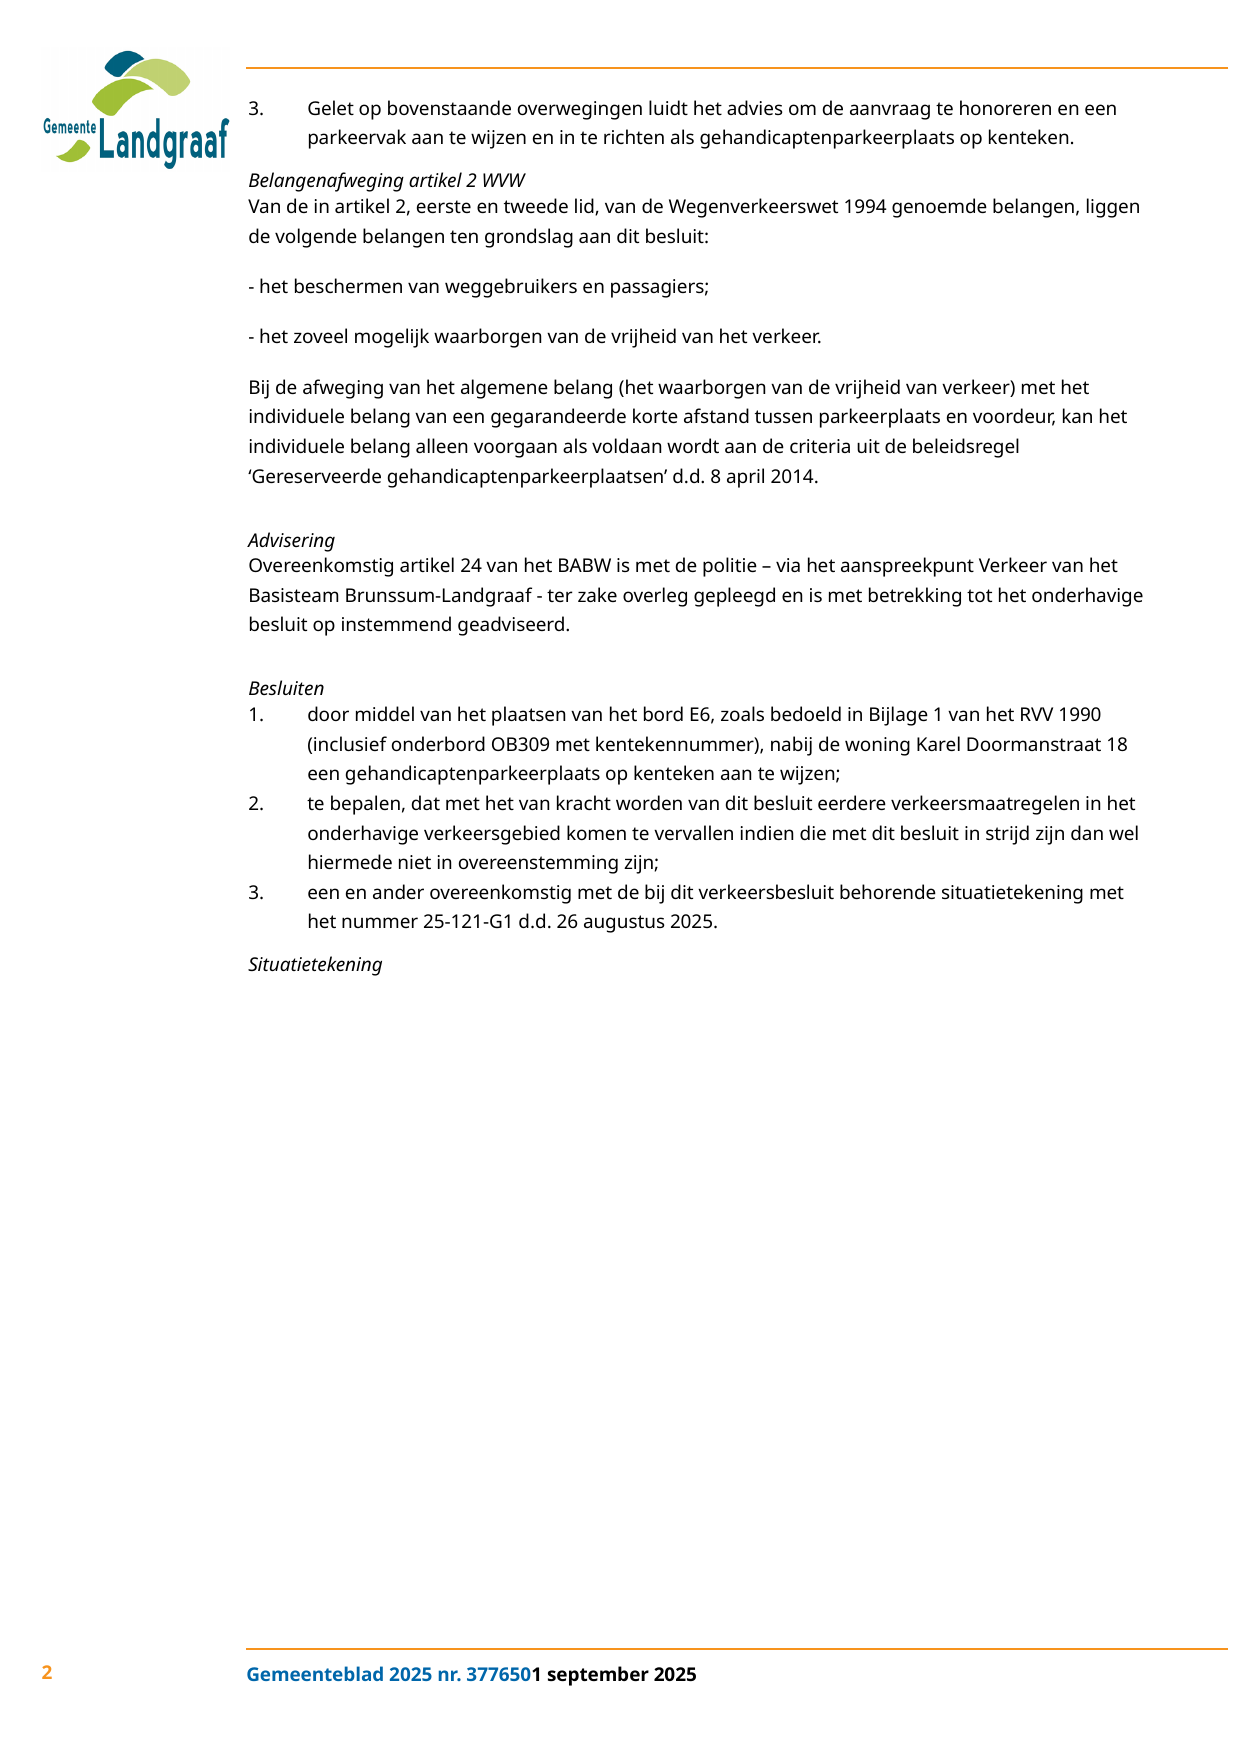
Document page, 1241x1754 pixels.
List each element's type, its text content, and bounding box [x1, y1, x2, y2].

list door middel van het plaatsen van het bord E6, zoals bedoeld in Bijlage 1 van het RVV 1990 (inclusief onderbord OB309 met kentekennummer), nabij de woning Karel Doormanstraat 18 een gehandicaptenparkeerplaats op kenteken aan te wijzen; [248, 701, 1152, 786]
picture [41, 47, 231, 172]
text - het zoveel mogelijk waarborgen van de vrijheid van het verkeer. [248, 324, 1152, 349]
text Situatietekening [248, 952, 1152, 977]
text Besluiten [248, 676, 1152, 701]
list te bepalen, dat met het van kracht worden van dit besluit eerdere verkeersmaatregelen in het onderhavige verkeersgebied komen te vervallen indien die met dit besluit in strijd zijn dan wel hiermede niet in overeenstemming zijn; [248, 790, 1152, 875]
text Belangenafweging artikel 2 WVW [248, 167, 1152, 193]
text - het beschermen van weggebruikers en passagiers; [248, 273, 1152, 299]
text Advisering [248, 527, 1152, 552]
text Overeenkomstig artikel 24 van het BABW is met de politie – via het aanspreekpunt Verkeer van het Basisteam Brunssum-Landgraaf - ter zake overleg gepleegd en is met betrekking tot het onderhavige besluit op instemmend geadviseerd. [248, 552, 1152, 637]
list Gelet op bovenstaande overwegingen luidt het advies om de aanvraag te honoreren en een parkeervak aan te wijzen en in te richten als gehandicaptenparkeerplaats op kenteken. [248, 95, 1152, 150]
list een en ander overeenkomstig met de bij dit verkeersbesluit behorende situatietekening met het nummer 25-121-G1 d.d. 26 augustus 2025. [248, 879, 1152, 934]
text Van de in artikel 2, eerste en tweede lid, van de Wegenverkeerswet 1994 genoemde belangen, liggen de volgende belangen ten grondslag aan dit besluit: [248, 193, 1152, 248]
text Bij de afweging van het algemene belang (het waarborgen van de vrijheid van verkeer) met het individuele belang van een gegarandeerde korte afstand tussen parkeerplaats en voordeur, kan het individuele belang alleen voorgaan als voldaan wordt aan de criteria uit de beleidsregel ‘Gereserveerde gehandicaptenparkeerplaatsen’ d.d. 8 april 2014. [248, 374, 1152, 488]
